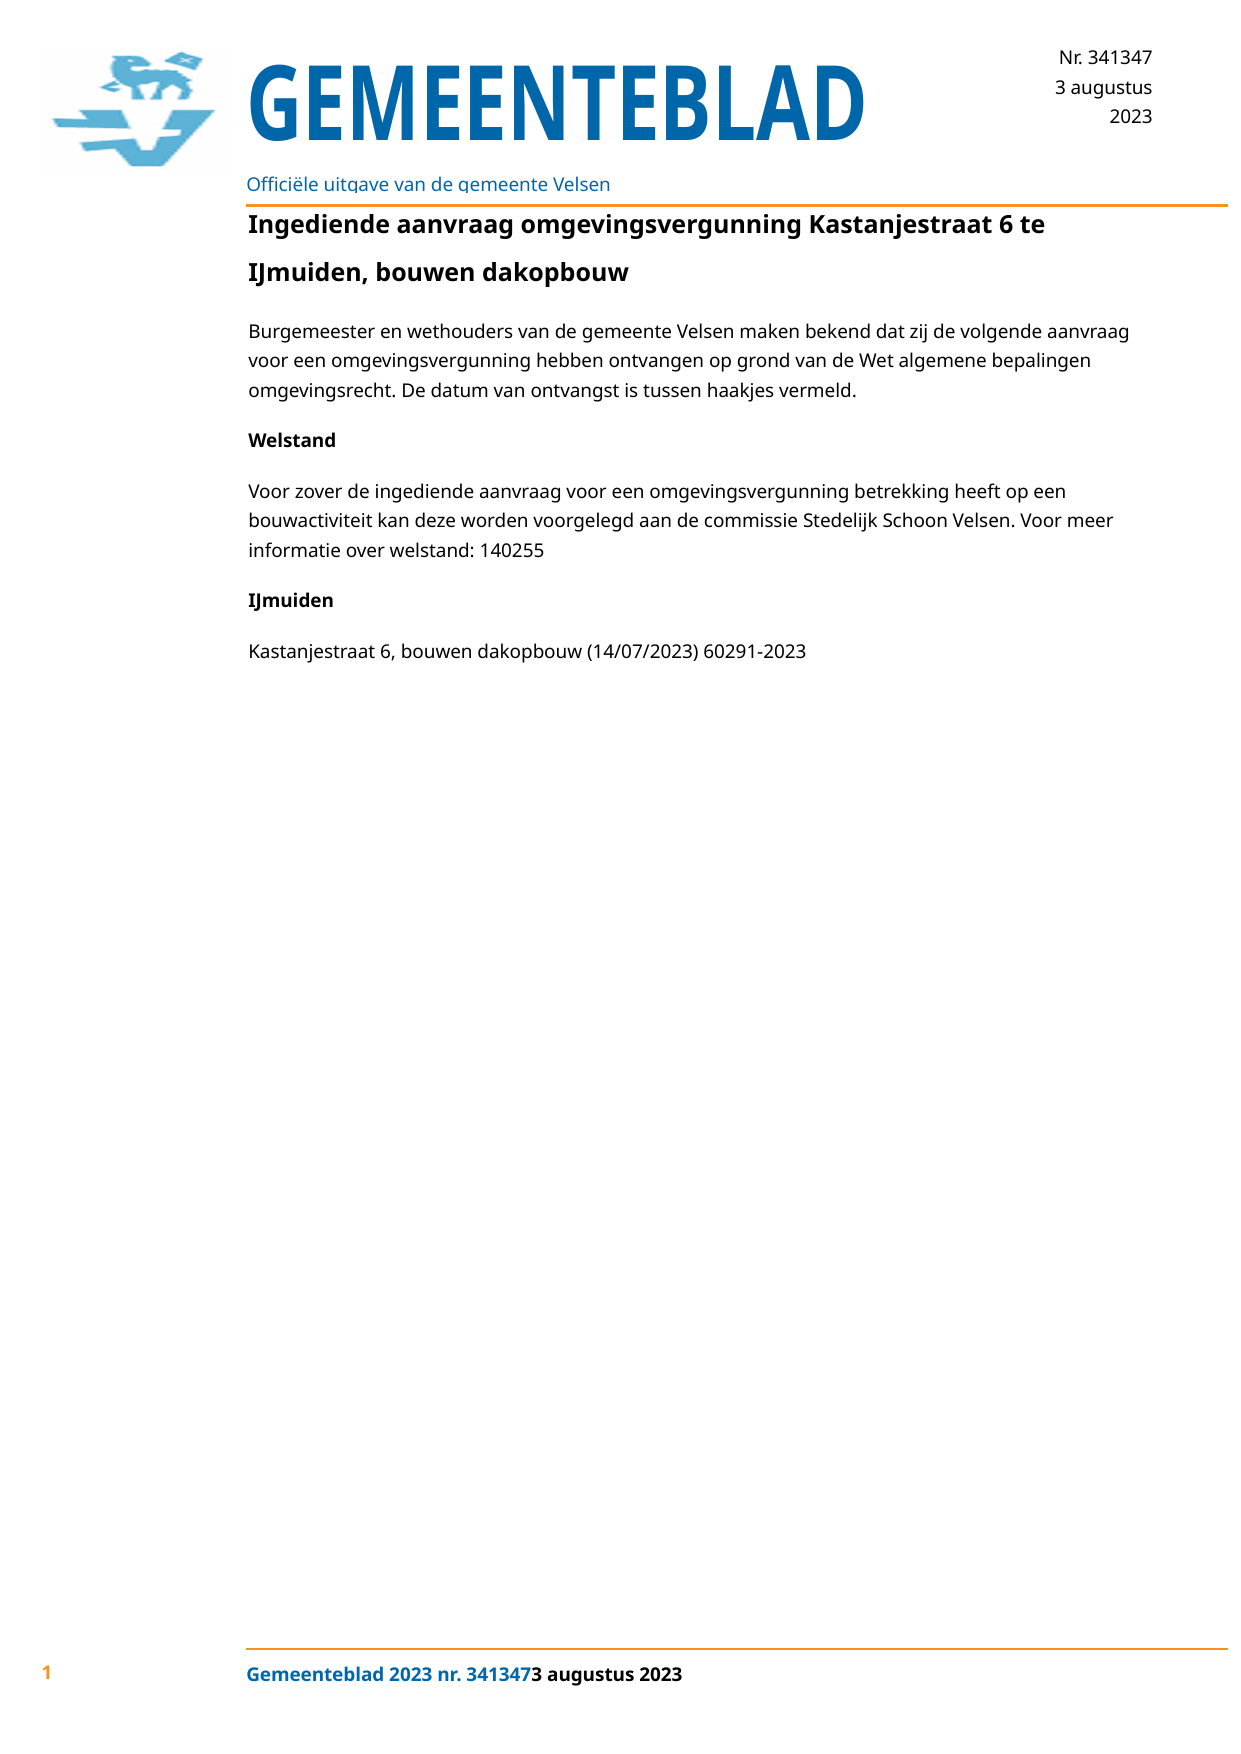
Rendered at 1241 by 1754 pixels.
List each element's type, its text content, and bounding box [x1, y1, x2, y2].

picture [41, 47, 231, 172]
text Welstand [248, 427, 1152, 453]
text Ingediende aanvraag omgevingsvergunning Kastanjestraat 6 te IJmuiden, bouwen dakopbouw [248, 207, 1152, 288]
text IJmuiden [248, 587, 1152, 613]
text Voor zover de ingediende aanvraag voor een omgevingsvergunning betrekking heeft op een bouwactiviteit kan deze worden voorgelegd aan de commissie Stedelijk Schoon Velsen. Voor meer informatie over welstand: 140255 [248, 478, 1152, 563]
text Burgemeester en wethouders van de gemeente Velsen maken bekend dat zij de volgende aanvraag voor een omgevingsvergunning hebben ontvangen op grond van de Wet algemene bepalingen omgevingsrecht. De datum van ontvangst is tussen haakjes vermeld. [248, 318, 1152, 403]
text Kastanjestraat 6, bouwen dakopbouw (14/07/2023) 60291-2023 [248, 638, 1152, 664]
